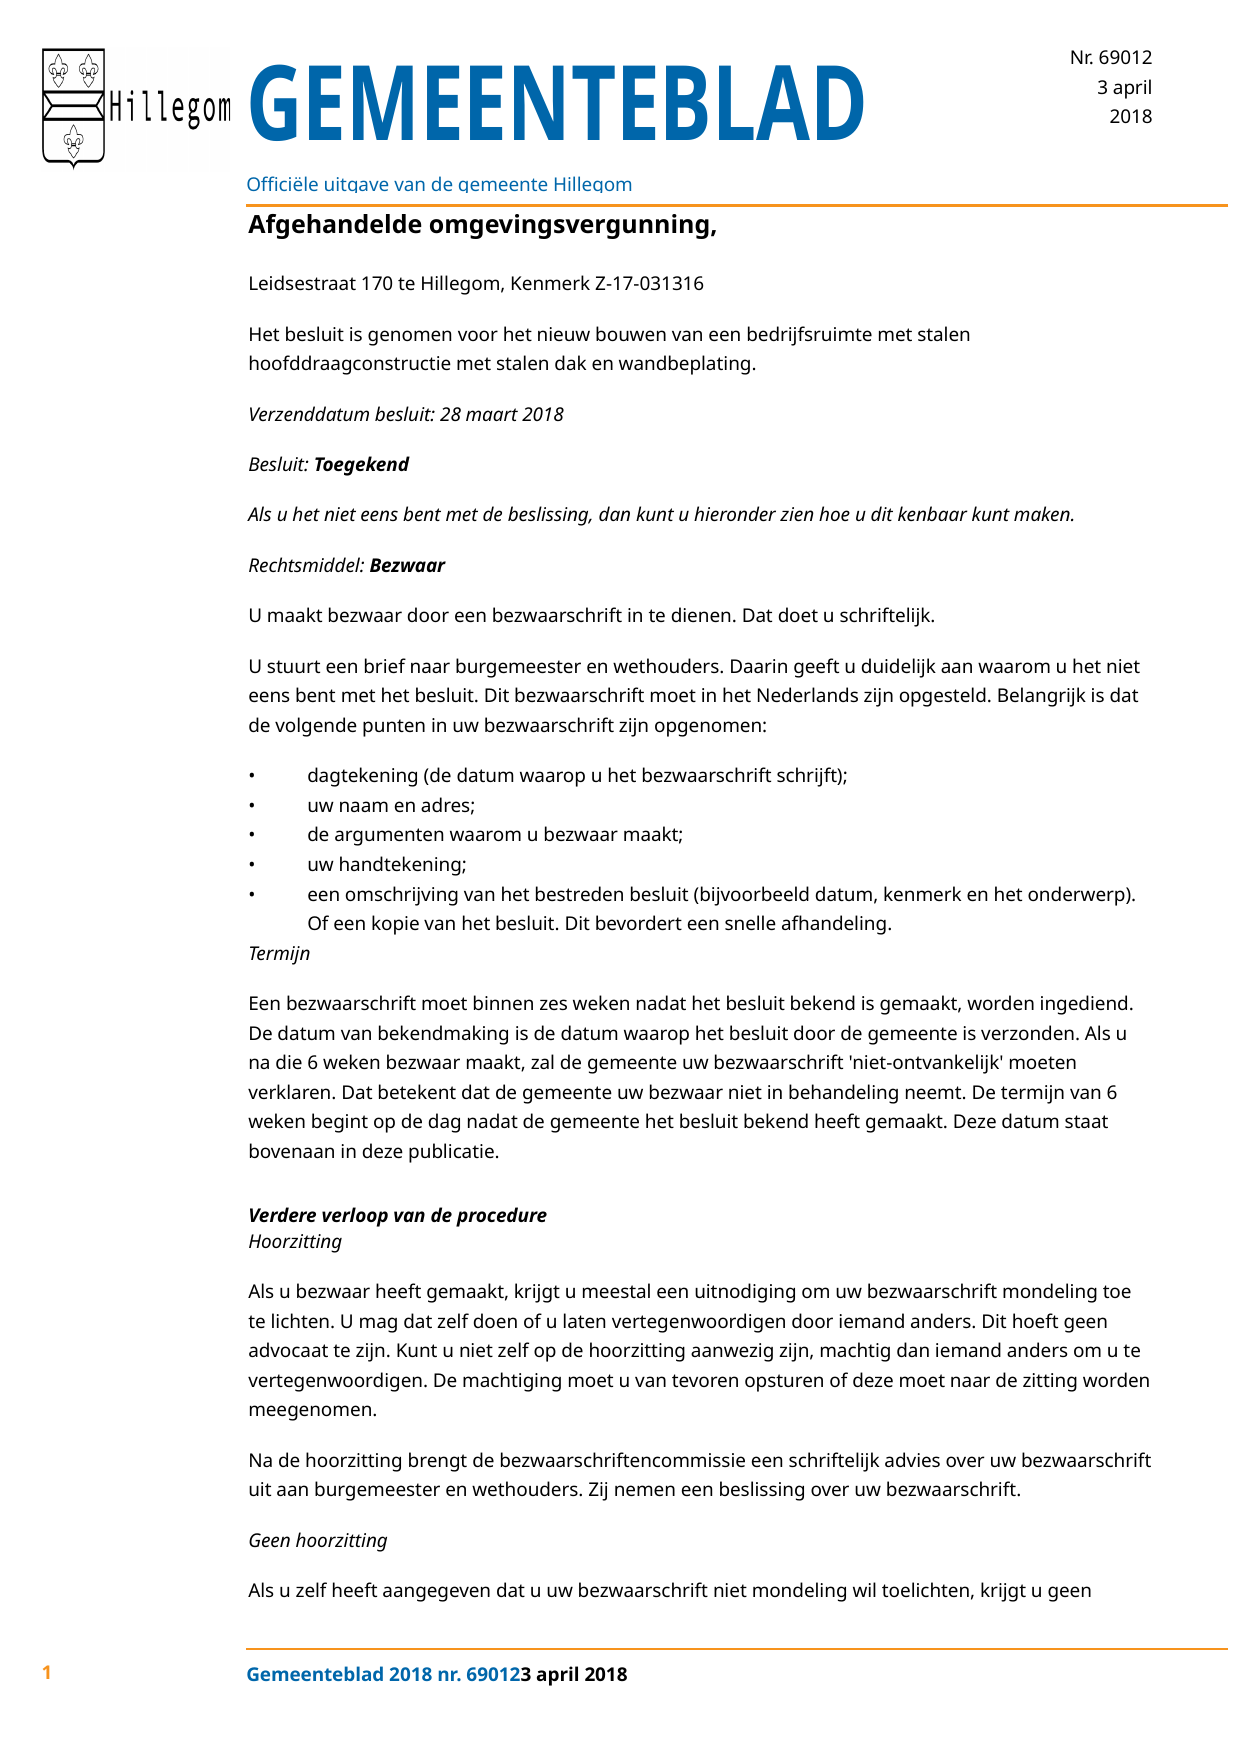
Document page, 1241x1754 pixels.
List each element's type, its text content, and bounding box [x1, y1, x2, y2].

list uw naam en adres; [248, 792, 1152, 818]
text Verzenddatum besluit: 28 maart 2018 [248, 401, 1152, 426]
text Als u het niet eens bent met de beslissing, dan kunt u hieronder zien hoe u dit kenbaar kunt maken. [248, 502, 1152, 527]
text Afgehandelde omgevingsvergunning, [248, 207, 1152, 241]
text Rechtsmiddel: Bezwaar [248, 552, 1152, 578]
text Geen hoorzitting [248, 1527, 1152, 1553]
text Het besluit is genomen voor het nieuw bouwen van een bedrijfsruimte met stalen hoofddraagconstructie met stalen dak en wandbeplating. [248, 321, 1152, 376]
text Als u bezwaar heeft gemaakt, krijgt u meestal een uitnodiging om uw bezwaarschrift mondeling toe te lichten. U mag dat zelf doen of u laten vertegenwoordigen door iemand anders. Dit hoeft geen advocaat te zijn. Kunt u niet zelf op de hoorzitting aanwezig zijn, machtig dan iemand anders om u te vertegenwoordigen. De machtiging moet u van tevoren opsturen of deze moet naar de zitting worden meegenomen. [248, 1278, 1152, 1422]
list dagtekening (de datum waarop u het bezwaarschrift schrijft); [248, 762, 1152, 788]
text Na de hoorzitting brengt de bezwaarschriftencommissie een schriftelijk advies over uw bezwaarschrift uit aan burgemeester en wethouders. Zij nemen een beslissing over uw bezwaarschrift. [248, 1447, 1152, 1502]
picture [41, 47, 231, 172]
list de argumenten waarom u bezwaar maakt; [248, 822, 1152, 847]
text U stuurt een brief naar burgemeester en wethouders. Daarin geeft u duidelijk aan waarom u het niet eens bent met het besluit. Dit bezwaarschrift moet in het Nederlands zijn opgesteld. Belangrijk is dat de volgende punten in uw bezwaarschrift zijn opgenomen: [248, 653, 1152, 738]
list een omschrijving van het bestreden besluit (bijvoorbeeld datum, kenmerk en het onderwerp). Of een kopie van het besluit. Dit bevordert een snelle afhandeling. [248, 881, 1152, 936]
text Een bezwaarschrift moet binnen zes weken nadat het besluit bekend is gemaakt, worden ingediend. De datum van bekendmaking is de datum waarop het besluit door de gemeente is verzonden. Als u na die 6 weken bezwaar maakt, zal de gemeente uw bezwaarschrift 'niet-ontvankelijk' moeten verklaren. Dat betekent dat de gemeente uw bezwaar niet in behandeling neemt. De termijn van 6 weken begint op de dag nadat de gemeente het besluit bekend heeft gemaakt. Deze datum staat bovenaan in deze publicatie. [248, 990, 1152, 1164]
text U maakt bezwaar door een bezwaarschrift in te dienen. Dat doet u schriftelijk. [248, 602, 1152, 628]
text Termijn [248, 940, 1152, 966]
list uw handtekening; [248, 851, 1152, 877]
text Als u zelf heeft aangegeven dat u uw bezwaarschrift niet mondeling wil toelichten, krijgt u geen [248, 1577, 1152, 1603]
text Besluit: Toegekend [248, 451, 1152, 477]
text Hoorzitting [248, 1228, 1152, 1254]
text Leidsestraat 170 te Hillegom, Kenmerk Z-17-031316 [248, 270, 1152, 296]
text Verdere verloop van de procedure [248, 1202, 1152, 1228]
